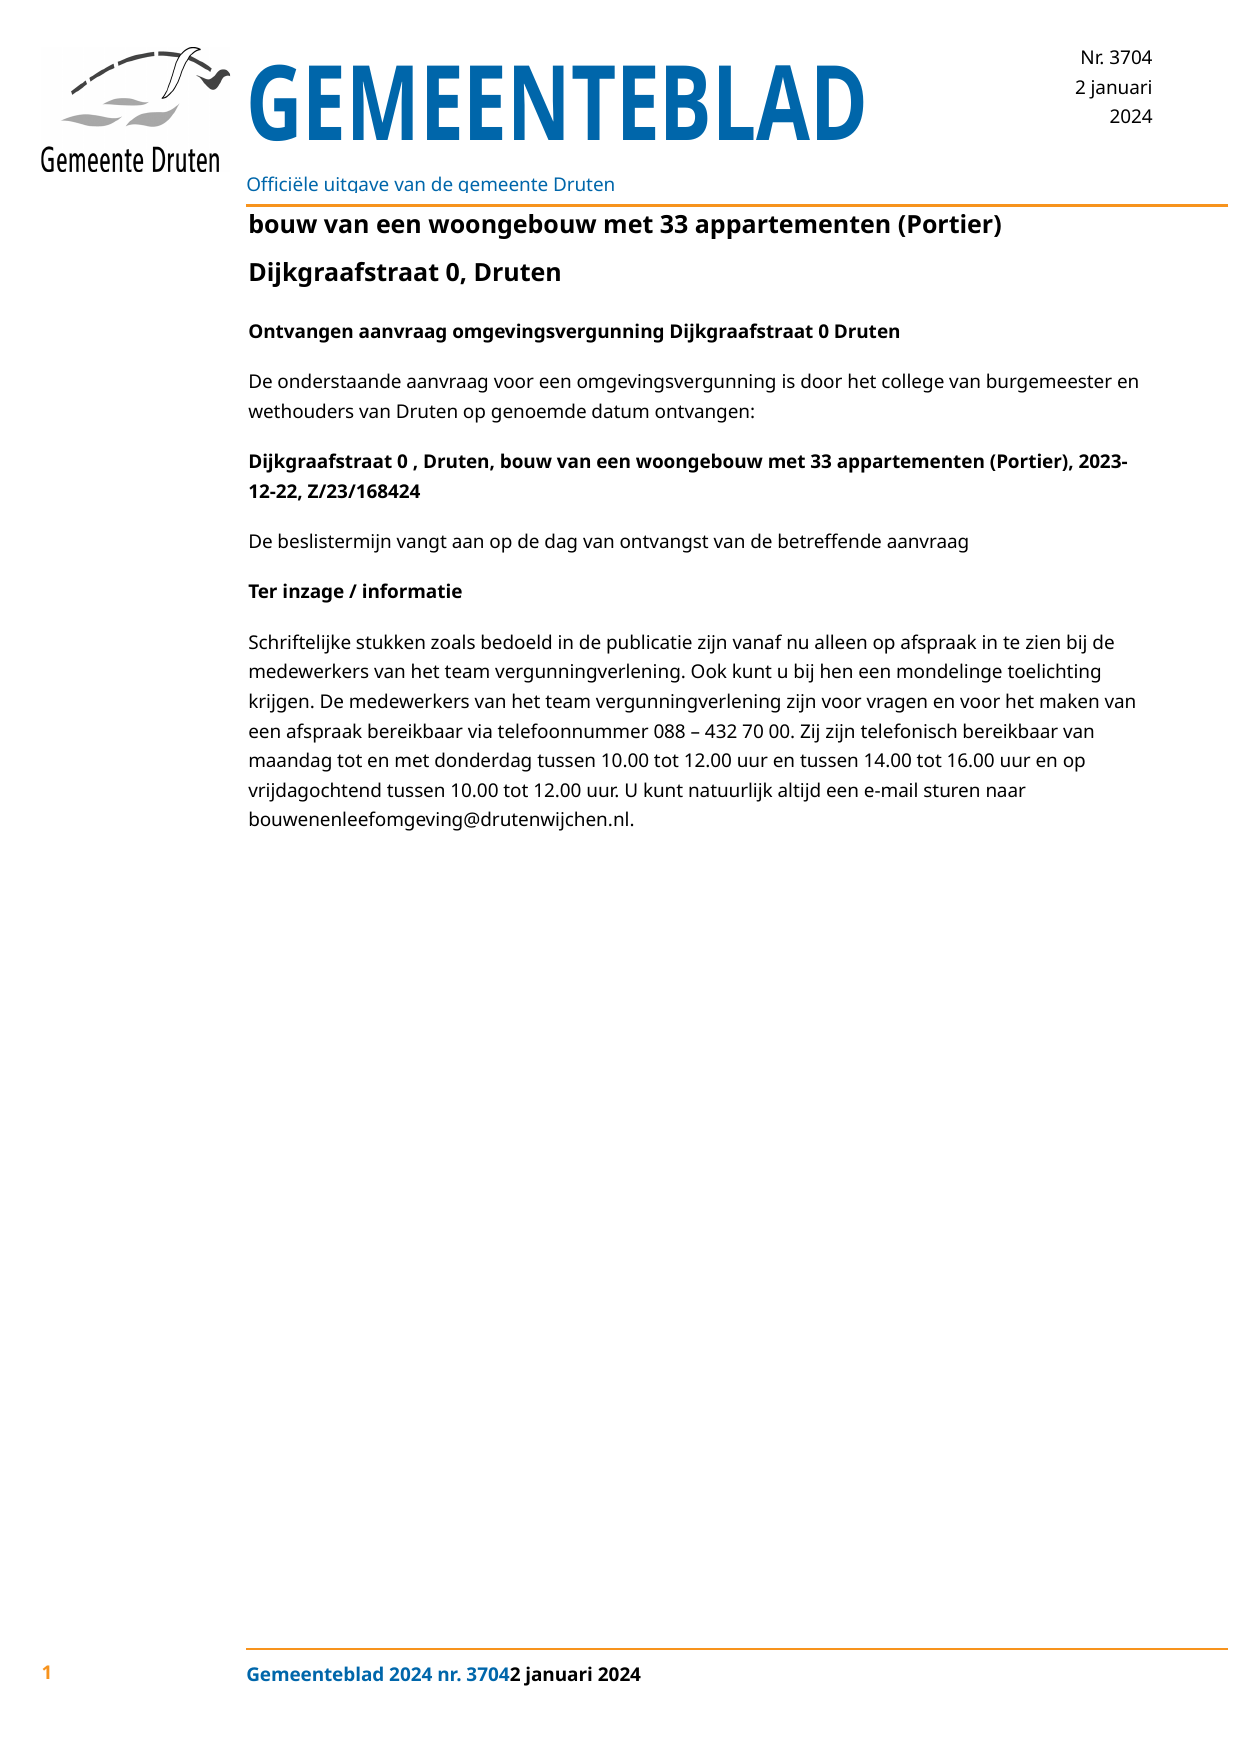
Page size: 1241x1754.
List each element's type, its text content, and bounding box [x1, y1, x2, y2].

text Ontvangen aanvraag omgevingsvergunning Dijkgraafstraat 0 Druten [248, 318, 1152, 344]
text De beslistermijn vangt aan op de dag van ontvangst van de betreffende aanvraag [248, 528, 1152, 554]
text Dijkgraafstraat 0 , Druten, bouw van een woongebouw met 33 appartementen (Portier), 2023-12-22, Z/23/168424 [248, 448, 1152, 504]
text Schriftelijke stukken zoals bedoeld in de publicatie zijn vanaf nu alleen op afspraak in te zien bij de medewerkers van het team vergunningverlening. Ook kunt u bij hen een mondelinge toelichting krijgen. De medewerkers van het team vergunningverlening zijn voor vragen en voor het maken van een afspraak bereikbaar via telefoonnummer 088 – 432 70 00. Zij zijn telefonisch bereikbaar van maandag tot en met donderdag tussen 10.00 tot 12.00 uur en tussen 14.00 tot 16.00 uur en op vrijdagochtend tussen 10.00 tot 12.00 uur. U kunt natuurlijk altijd een e-mail sturen naar bouwenenleefomgeving@drutenwijchen.nl. [248, 629, 1152, 832]
picture [41, 47, 231, 172]
text De onderstaande aanvraag voor een omgevingsvergunning is door het college van burgemeester en wethouders van Druten op genoemde datum ontvangen: [248, 368, 1152, 424]
text Ter inzage / informatie [248, 579, 1152, 604]
text bouw van een woongebouw met 33 appartementen (Portier) Dijkgraafstraat 0, Druten [248, 207, 1152, 288]
